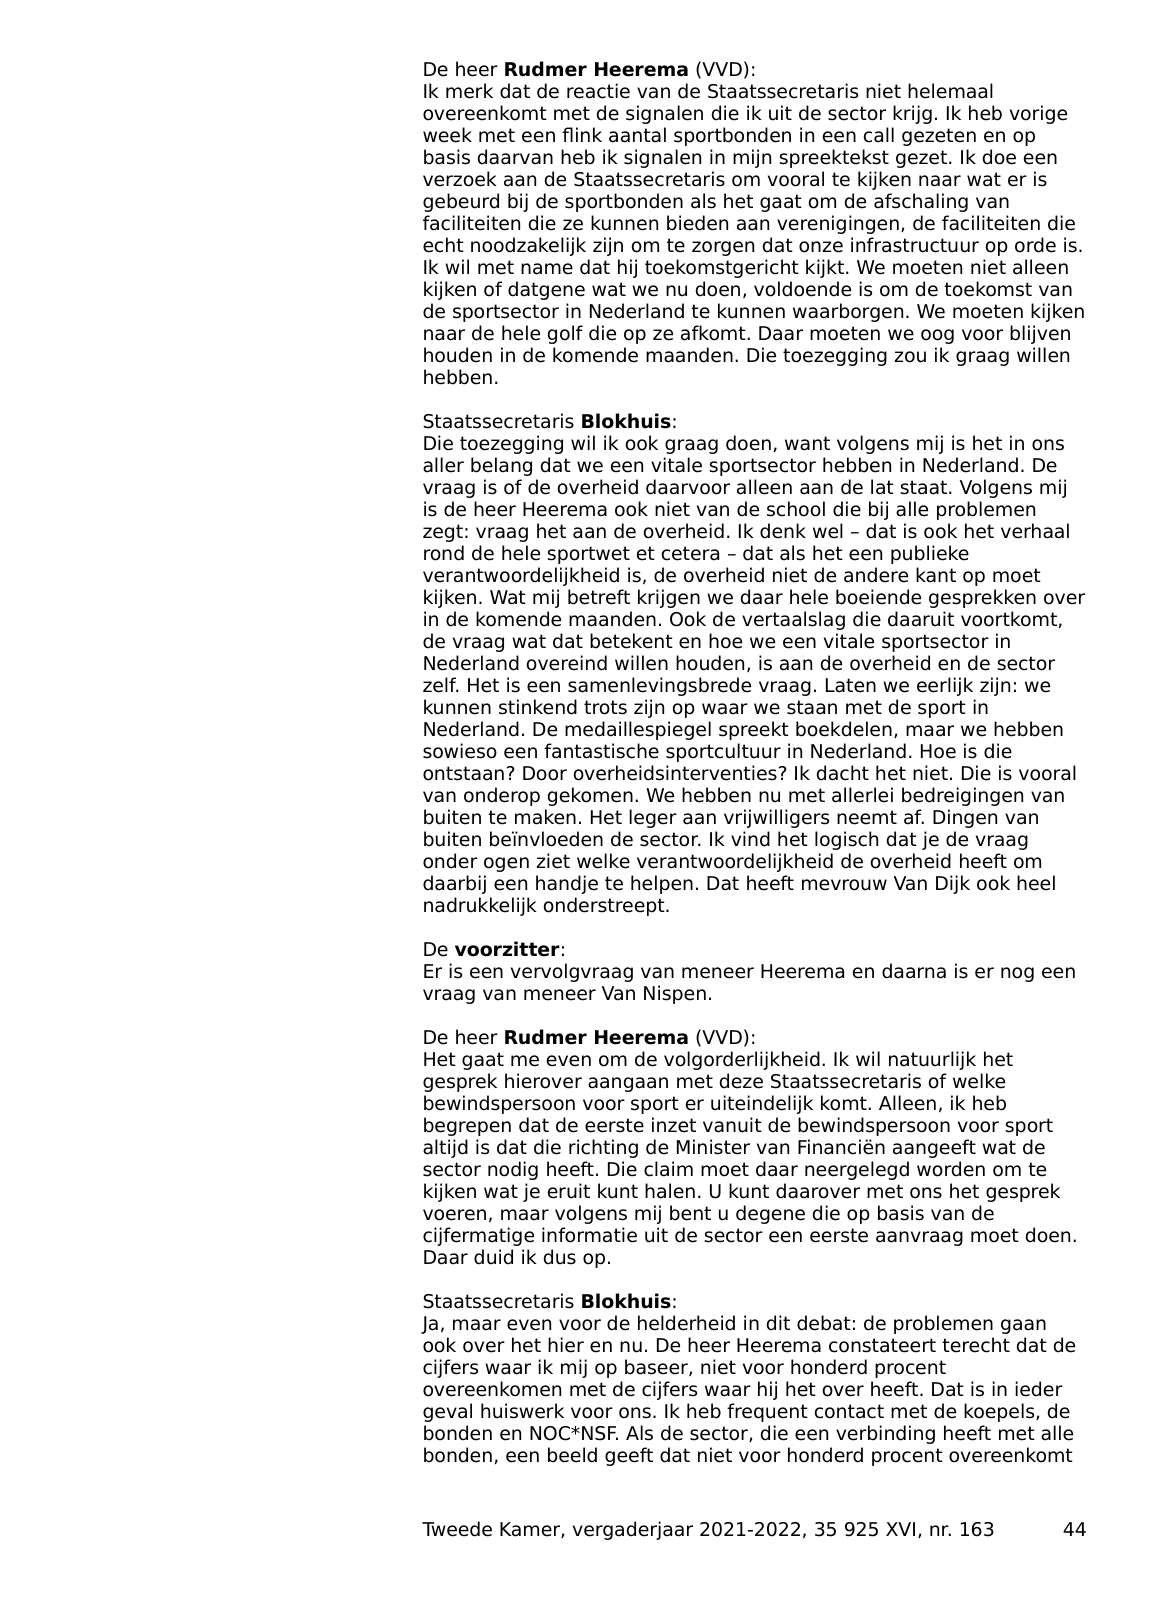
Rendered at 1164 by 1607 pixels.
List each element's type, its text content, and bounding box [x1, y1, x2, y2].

text Staatssecretaris Blokhuis: [422, 1291, 1087, 1313]
text Het gaat me even om de volgorderlijkheid. Ik wil natuurlijk het gesprek hierover aangaan met deze Staatssecretaris of welke bewindspersoon voor sport er uiteindelijk komt. Alleen, ik heb begrepen dat de eerste inzet vanuit de bewindspersoon voor sport altijd is dat die richting de Minister van Financiën aangeeft wat de sector nodig heeft. Die claim moet daar neergelegd worden om te kijken wat je eruit kunt halen. U kunt daarover met ons het gesprek voeren, maar volgens mij bent u degene die op basis van de cijfermatige informatie uit de sector een eerste aanvraag moet doen. Daar duid ik dus op. [422, 1049, 1087, 1268]
text Staatssecretaris Blokhuis: [422, 411, 1087, 433]
text Die toezegging wil ik ook graag doen, want volgens mij is het in ons aller belang dat we een vitale sportsector hebben in Nederland. De vraag is of de overheid daarvoor alleen aan de lat staat. Volgens mij is de heer Heerema ook niet van de school die bij alle problemen zegt: vraag het aan de overheid. Ik denk wel – dat is ook het verhaal rond de hele sportwet et cetera – dat als het een publieke verantwoordelijkheid is, de overheid niet de andere kant op moet kijken. Wat mij betreft krijgen we daar hele boeiende gesprekken over in de komende maanden. Ook de vertaalslag die daaruit voortkomt, de vraag wat dat betekent en hoe we een vitale sportsector in Nederland overeind willen houden, is aan de overheid en de sector zelf. Het is een samenlevingsbrede vraag. Laten we eerlijk zijn: we kunnen stinkend trots zijn op waar we staan met de sport in Nederland. De medaillespiegel spreekt boekdelen, maar we hebben sowieso een fantastische sportcultuur in Nederland. Hoe is die ontstaan? Door overheidsinterventies? Ik dacht het niet. Die is vooral van onderop gekomen. We hebben nu met allerlei bedreigingen van buiten te maken. Het leger aan vrijwilligers neemt af. Dingen van buiten beïnvloeden de sector. Ik vind het logisch dat je de vraag onder ogen ziet welke verantwoordelijkheid de overheid heeft om daarbij een handje te helpen. Dat heeft mevrouw Van Dijk ook heel nadrukkelijk onderstreept. [422, 433, 1087, 916]
text Ja, maar even voor de helderheid in dit debat: de problemen gaan ook over het hier en nu. De heer Heerema constateert terecht dat de cijfers waar ik mij op baseer, niet voor honderd procent overeenkomen met de cijfers waar hij het over heeft. Dat is in ieder geval huiswerk voor ons. Ik heb frequent contact met de koepels, de bonden en NOC*NSF. Als de sector, die een verbinding heeft met alle bonden, een beeld geeft dat niet voor honderd procent overeenkomt [422, 1313, 1087, 1467]
text De heer Rudmer Heerema (VVD): [422, 59, 1087, 81]
text De voorzitter: [422, 939, 1087, 961]
text Er is een vervolgvraag van meneer Heerema en daarna is er nog een vraag van meneer Van Nispen. [422, 961, 1087, 1004]
text Ik merk dat de reactie van de Staatssecretaris niet helemaal overeenkomt met de signalen die ik uit de sector krijg. Ik heb vorige week met een flink aantal sportbonden in een call gezeten en op basis daarvan heb ik signalen in mijn spreektekst gezet. Ik doe een verzoek aan de Staatssecretaris om vooral te kijken naar wat er is gebeurd bij de sportbonden als het gaat om de afschaling van faciliteiten die ze kunnen bieden aan verenigingen, de faciliteiten die echt noodzakelijk zijn om te zorgen dat onze infrastructuur op orde is. Ik wil met name dat hij toekomstgericht kijkt. We moeten niet alleen kijken of datgene wat we nu doen, voldoende is om de toekomst van de sportsector in Nederland te kunnen waarborgen. We moeten kijken naar de hele golf die op ze afkomt. Daar moeten we oog voor blijven houden in de komende maanden. Die toezegging zou ik graag willen hebben. [422, 81, 1087, 389]
text De heer Rudmer Heerema (VVD): [422, 1027, 1087, 1049]
